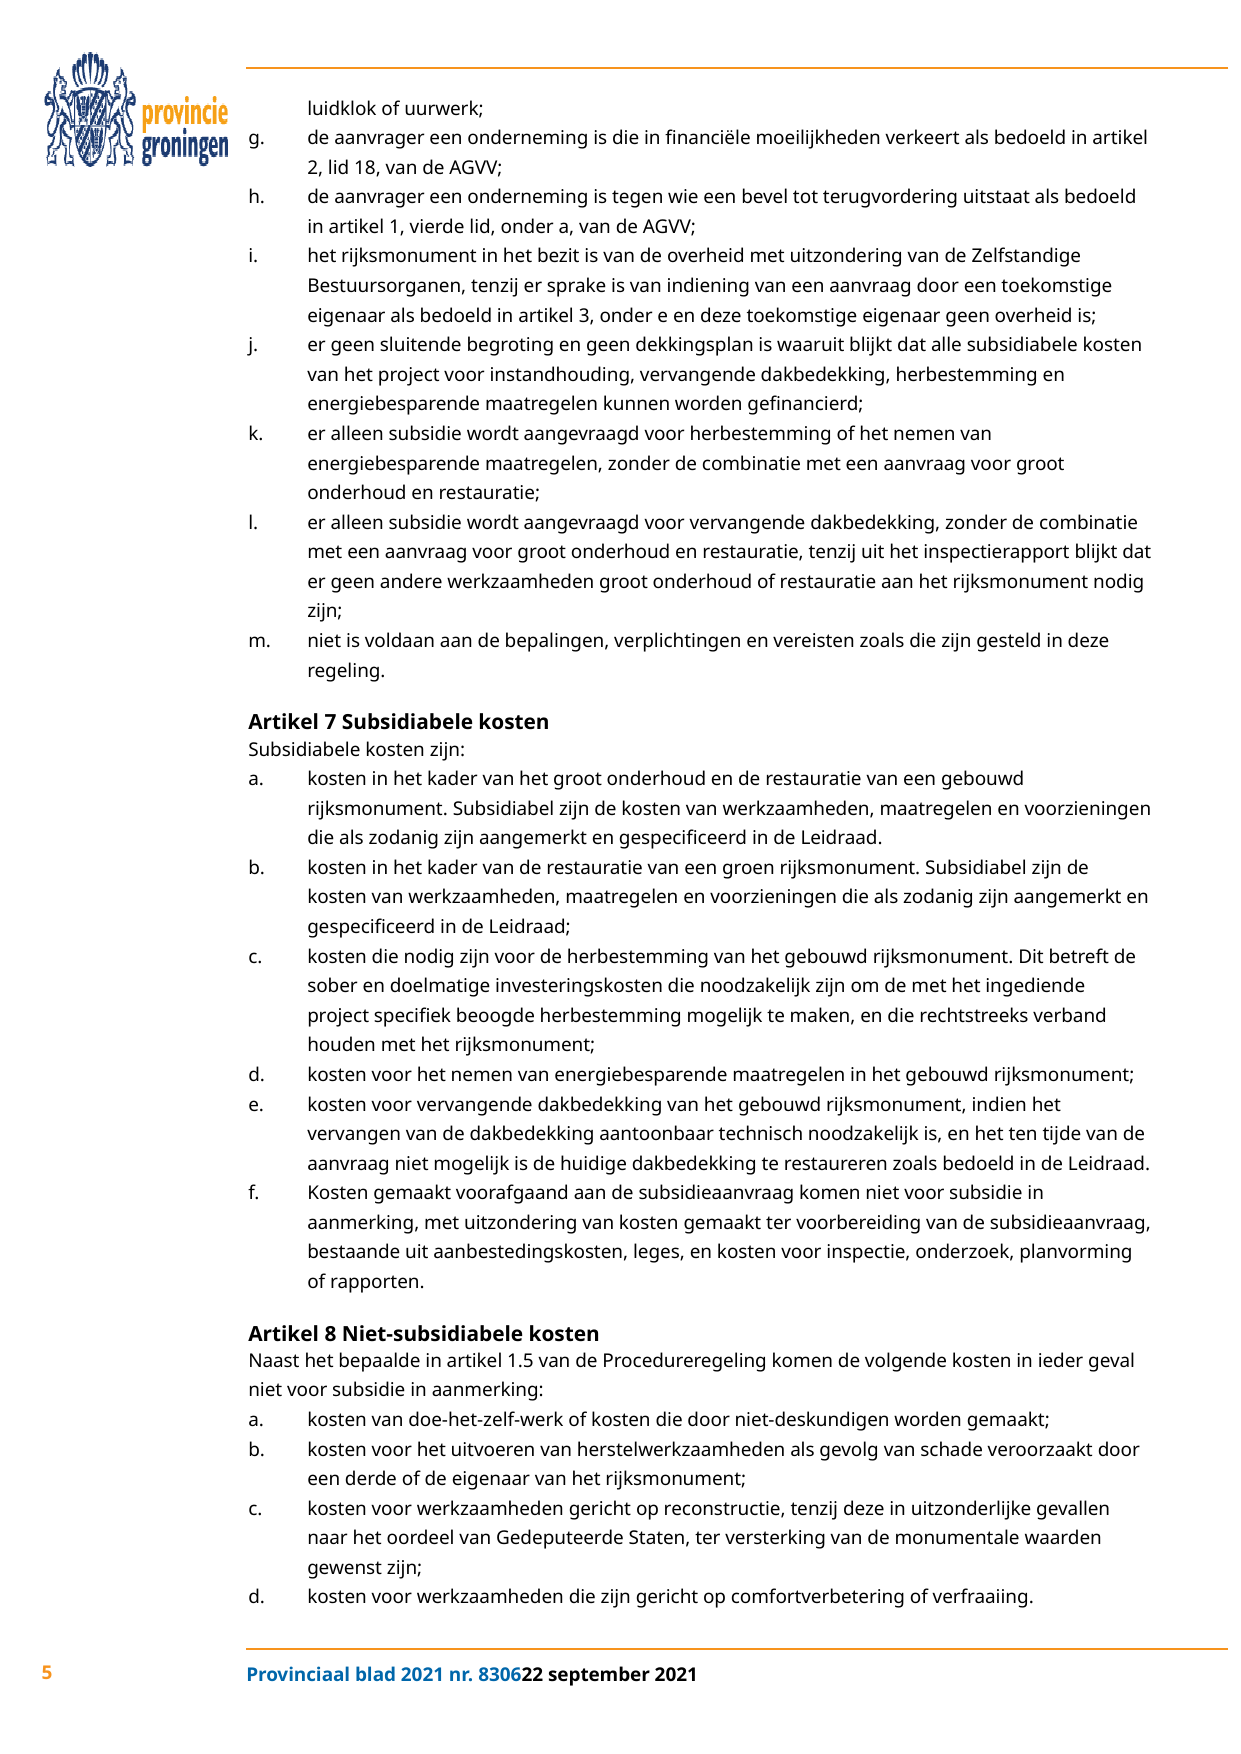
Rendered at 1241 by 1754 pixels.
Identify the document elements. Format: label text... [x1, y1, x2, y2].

list kosten die nodig zijn voor de herbestemming van het gebouwd rijksmonument. Dit betreft de sober en doelmatige investeringskosten die noodzakelijk zijn om de met het ingediende project specifiek beoogde herbestemming mogelijk te maken, en die rechtstreeks verband houden met het rijksmonument; [248, 943, 1152, 1057]
list kosten voor werkzaamheden die zijn gericht op comfortverbetering of verfraaiing. [248, 1584, 1152, 1609]
list kosten voor vervangende dakbedekking van het gebouwd rijksmonument, indien het vervangen van de dakbedekking aantoonbaar technisch noodzakelijk is, en het ten tijde van de aanvraag niet mogelijk is de huidige dakbedekking te restaureren zoals bedoeld in de Leidraad. [248, 1091, 1152, 1176]
list er alleen subsidie wordt aangevraagd voor herbestemming of het nemen van energiebesparende maatregelen, zonder de combinatie met een aanvraag voor groot onderhoud en restauratie; [248, 420, 1152, 505]
list kosten in het kader van het groot onderhoud en de restauratie van een gebouwd rijksmonument. Subsidiabel zijn de kosten van werkzaamheden, maatregelen en voorzieningen die als zodanig zijn aangemerkt en gespecificeerd in de Leidraad. [248, 765, 1152, 850]
picture [41, 47, 231, 172]
text Artikel 7 Subsidiabele kosten [248, 707, 1152, 736]
list het rijksmonument in het bezit is van de overheid met uitzondering van de Zelfstandige Bestuursorganen, tenzij er sprake is van indiening van een aanvraag door een toekomstige eigenaar als bedoeld in artikel 3, onder e en deze toekomstige eigenaar geen overheid is; [248, 243, 1152, 328]
list kosten in het kader van de restauratie van een groen rijksmonument. Subsidiabel zijn de kosten van werkzaamheden, maatregelen en voorzieningen die als zodanig zijn aangemerkt en gespecificeerd in de Leidraad; [248, 854, 1152, 939]
list kosten van doe-het-zelf-werk of kosten die door niet-deskundigen worden gemaakt; [248, 1406, 1152, 1432]
list kosten voor het nemen van energiebesparende maatregelen in het gebouwd rijksmonument; [248, 1061, 1152, 1087]
text Naast het bepaalde in artikel 1.5 van de Procedureregeling komen de volgende kosten in ieder geval niet voor subsidie in aanmerking: [248, 1347, 1152, 1402]
list er alleen subsidie wordt aangevraagd voor vervangende dakbedekking, zonder de combinatie met een aanvraag voor groot onderhoud en restauratie, tenzij uit het inspectierapport blijkt dat er geen andere werkzaamheden groot onderhoud of restauratie aan het rijksmonument nodig zijn; [248, 509, 1152, 623]
list niet is voldaan aan de bepalingen, verplichtingen en vereisten zoals die zijn gesteld in deze regeling. [248, 627, 1152, 683]
list er geen sluitende begroting en geen dekkingsplan is waaruit blijkt dat alle subsidiabele kosten van het project voor instandhouding, vervangende dakbedekking, herbestemming en energiebesparende maatregelen kunnen worden gefinancierd; [248, 331, 1152, 416]
text Subsidiabele kosten zijn: [248, 736, 1152, 761]
list luidklok of uurwerk; [248, 95, 1152, 121]
list kosten voor werkzaamheden gericht op reconstructie, tenzij deze in uitzonderlijke gevallen naar het oordeel van Gedeputeerde Staten, ter versterking van de monumentale waarden gewenst zijn; [248, 1495, 1152, 1580]
list de aanvrager een onderneming is tegen wie een bevel tot terugvordering uitstaat als bedoeld in artikel 1, vierde lid, onder a, van de AGVV; [248, 183, 1152, 239]
list de aanvrager een onderneming is die in financiële moeilijkheden verkeert als bedoeld in artikel 2, lid 18, van de AGVV; [248, 124, 1152, 180]
list kosten voor het uitvoeren van herstelwerkzaamheden als gevolg van schade veroorzaakt door een derde of de eigenaar van het rijksmonument; [248, 1436, 1152, 1491]
text Artikel 8 Niet-subsidiabele kosten [248, 1319, 1152, 1347]
list Kosten gemaakt voorafgaand aan de subsidieaanvraag komen niet voor subsidie in aanmerking, met uitzondering van kosten gemaakt ter voorbereiding van de subsidieaanvraag, bestaande uit aanbestedingskosten, leges, en kosten voor inspectie, onderzoek, planvorming of rapporten. [248, 1179, 1152, 1294]
